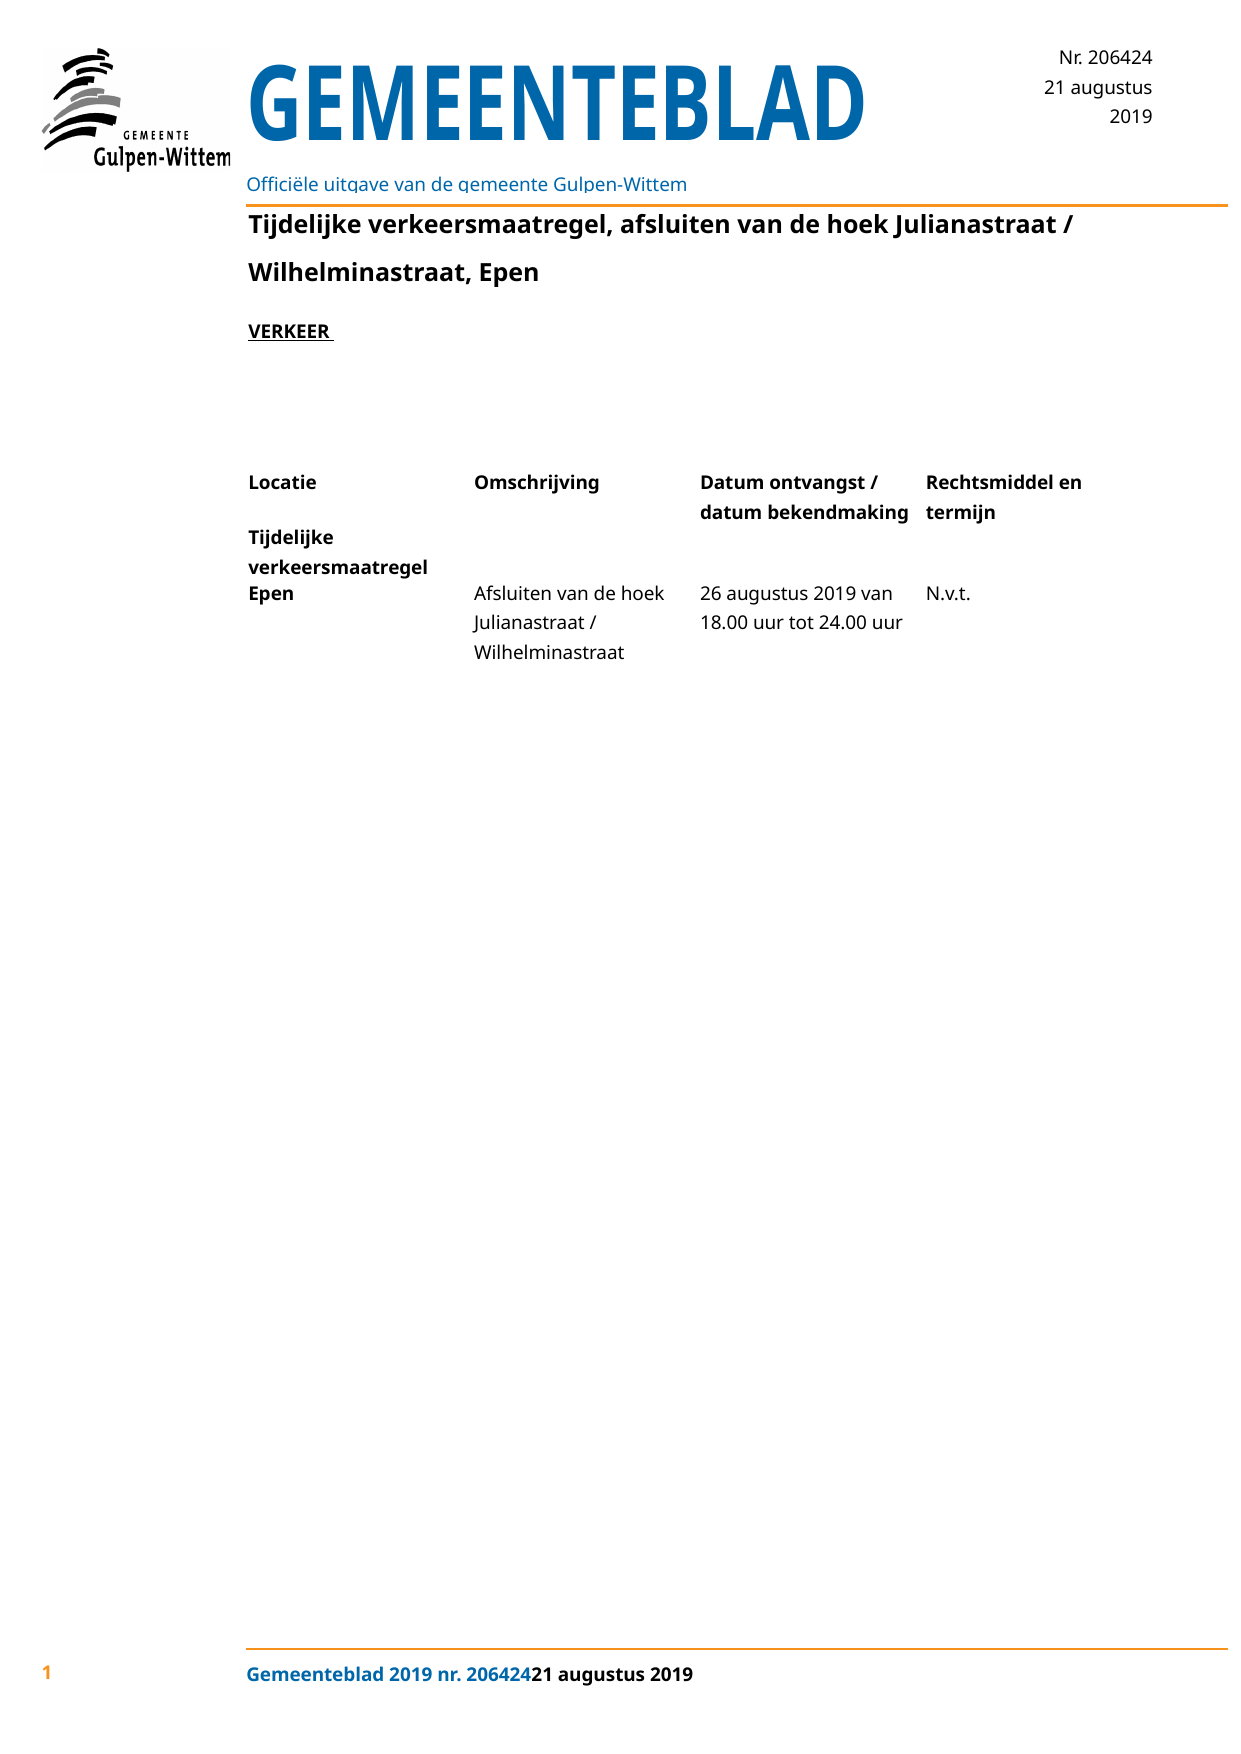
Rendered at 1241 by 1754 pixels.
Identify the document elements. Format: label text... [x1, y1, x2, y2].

table_cell [700, 525, 926, 580]
table_cell Epen [248, 580, 474, 665]
table_header Rechtsmiddel en termijn [926, 469, 1152, 524]
text VERKEER [248, 318, 1152, 344]
picture [41, 47, 231, 172]
table_cell Tijdelijke verkeersmaatregel [248, 525, 474, 580]
table_cell [926, 525, 1152, 580]
table_cell [474, 525, 700, 580]
text Tijdelijke verkeersmaatregel, afsluiten van de hoek Julianastraat / Wilhelminastraat, Epen [248, 207, 1152, 288]
table_cell Afsluiten van de hoek Julianastraat / Wilhelminastraat [474, 580, 700, 665]
table_cell 26 augustus 2019 van 18.00 uur tot 24.00 uur [700, 580, 926, 665]
table_cell N.v.t. [926, 580, 1152, 665]
table_header Locatie [248, 469, 474, 524]
table_header Datum ontvangst / datum bekendmaking [700, 469, 926, 524]
table_header Omschrijving [474, 469, 700, 524]
